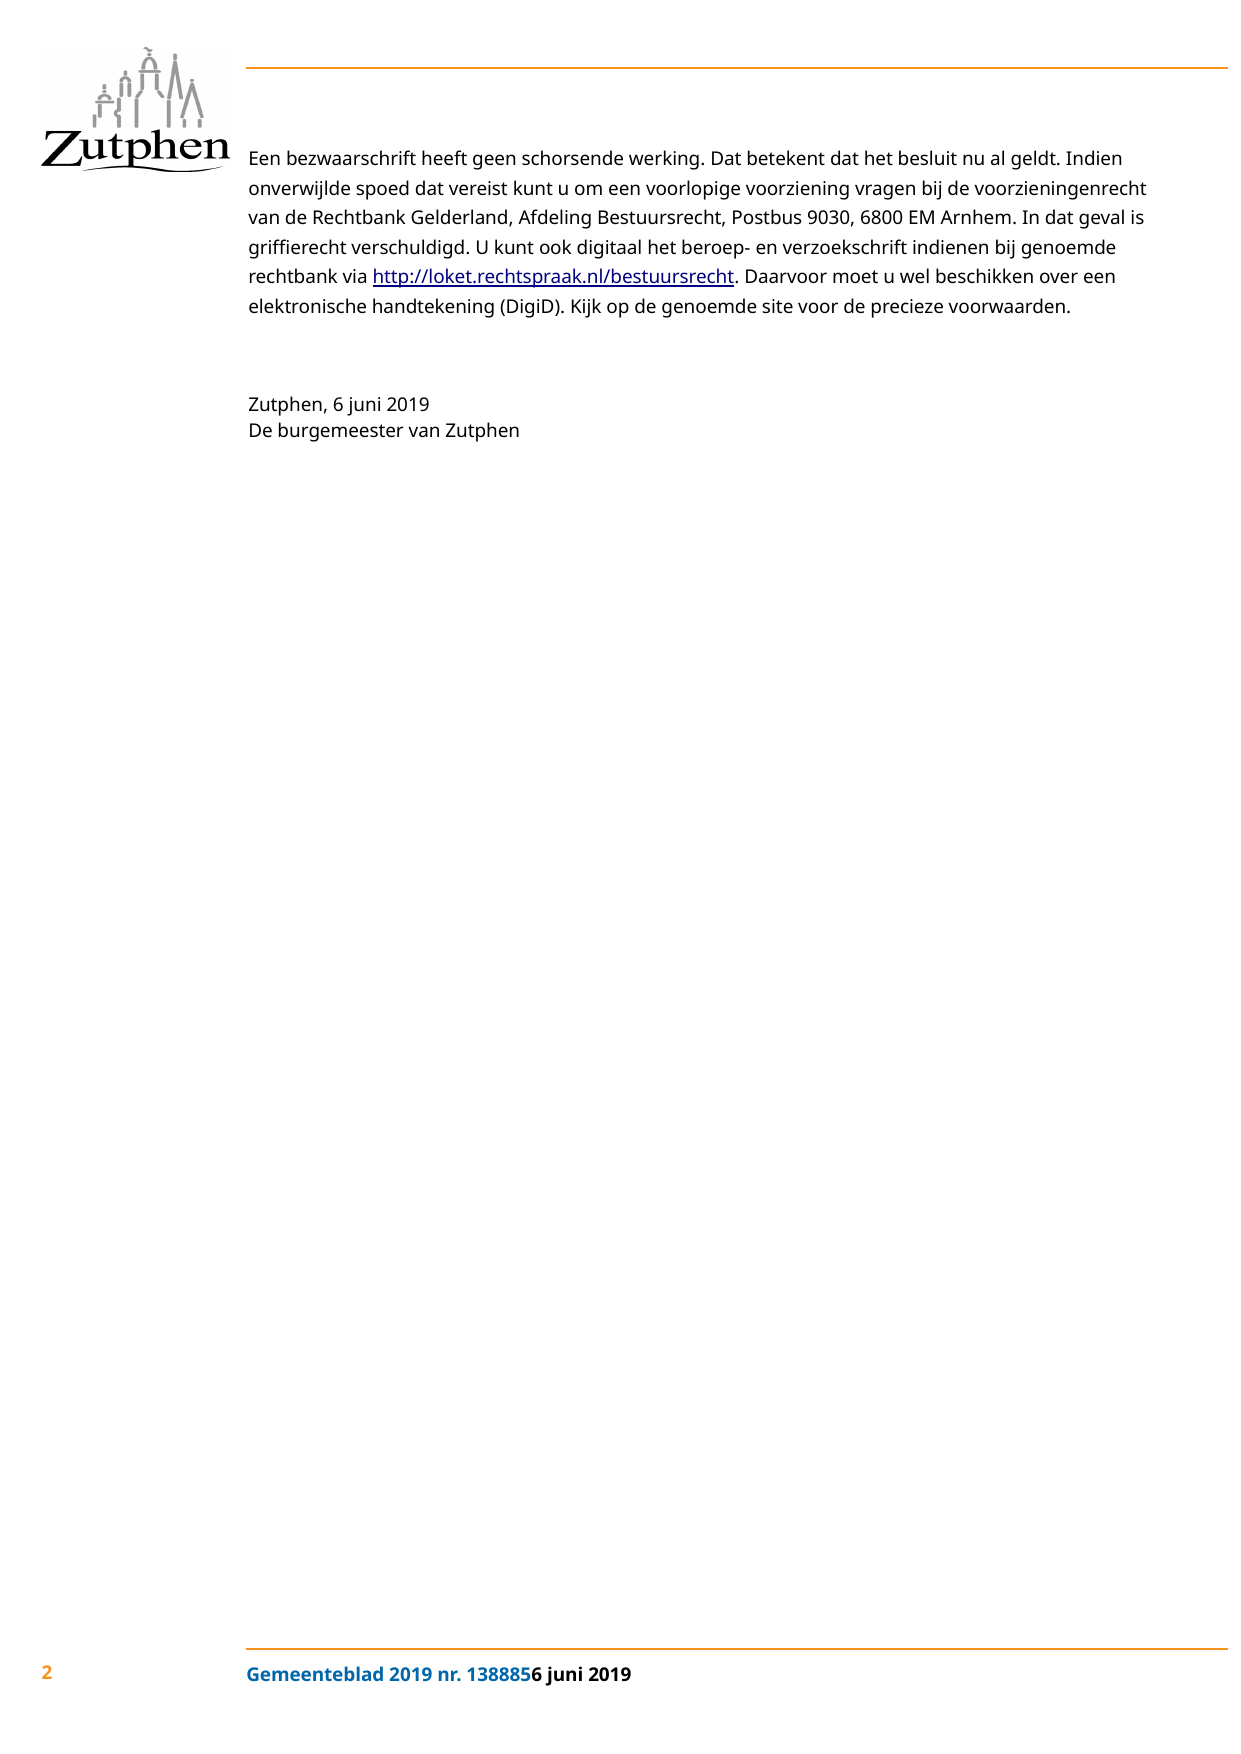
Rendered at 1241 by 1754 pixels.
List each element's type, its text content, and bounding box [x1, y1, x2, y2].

text De burgemeester van Zutphen [248, 417, 1152, 443]
text Een bezwaarschrift heeft geen schorsende werking. Dat betekent dat het besluit nu al geldt. Indien onverwijlde spoed dat vereist kunt u om een voorlopige voorziening vragen bij de voorzieningenrecht van de Rechtbank Gelderland, Afdeling Bestuursrecht, Postbus 9030, 6800 EM Arnhem. In dat geval is griffierecht verschuldigd. U kunt ook digitaal het beroep- en verzoekschrift indienen bij genoemde rechtbank via http://loket.rechtspraak.nl/bestuursrecht. Daarvoor moet u wel beschikken over een elektronische handtekening (DigiD). Kijk op de genoemde site voor de precieze voorwaarden. [248, 145, 1152, 319]
text Zutphen, 6 juni 2019 [248, 391, 1152, 417]
picture [41, 47, 231, 172]
